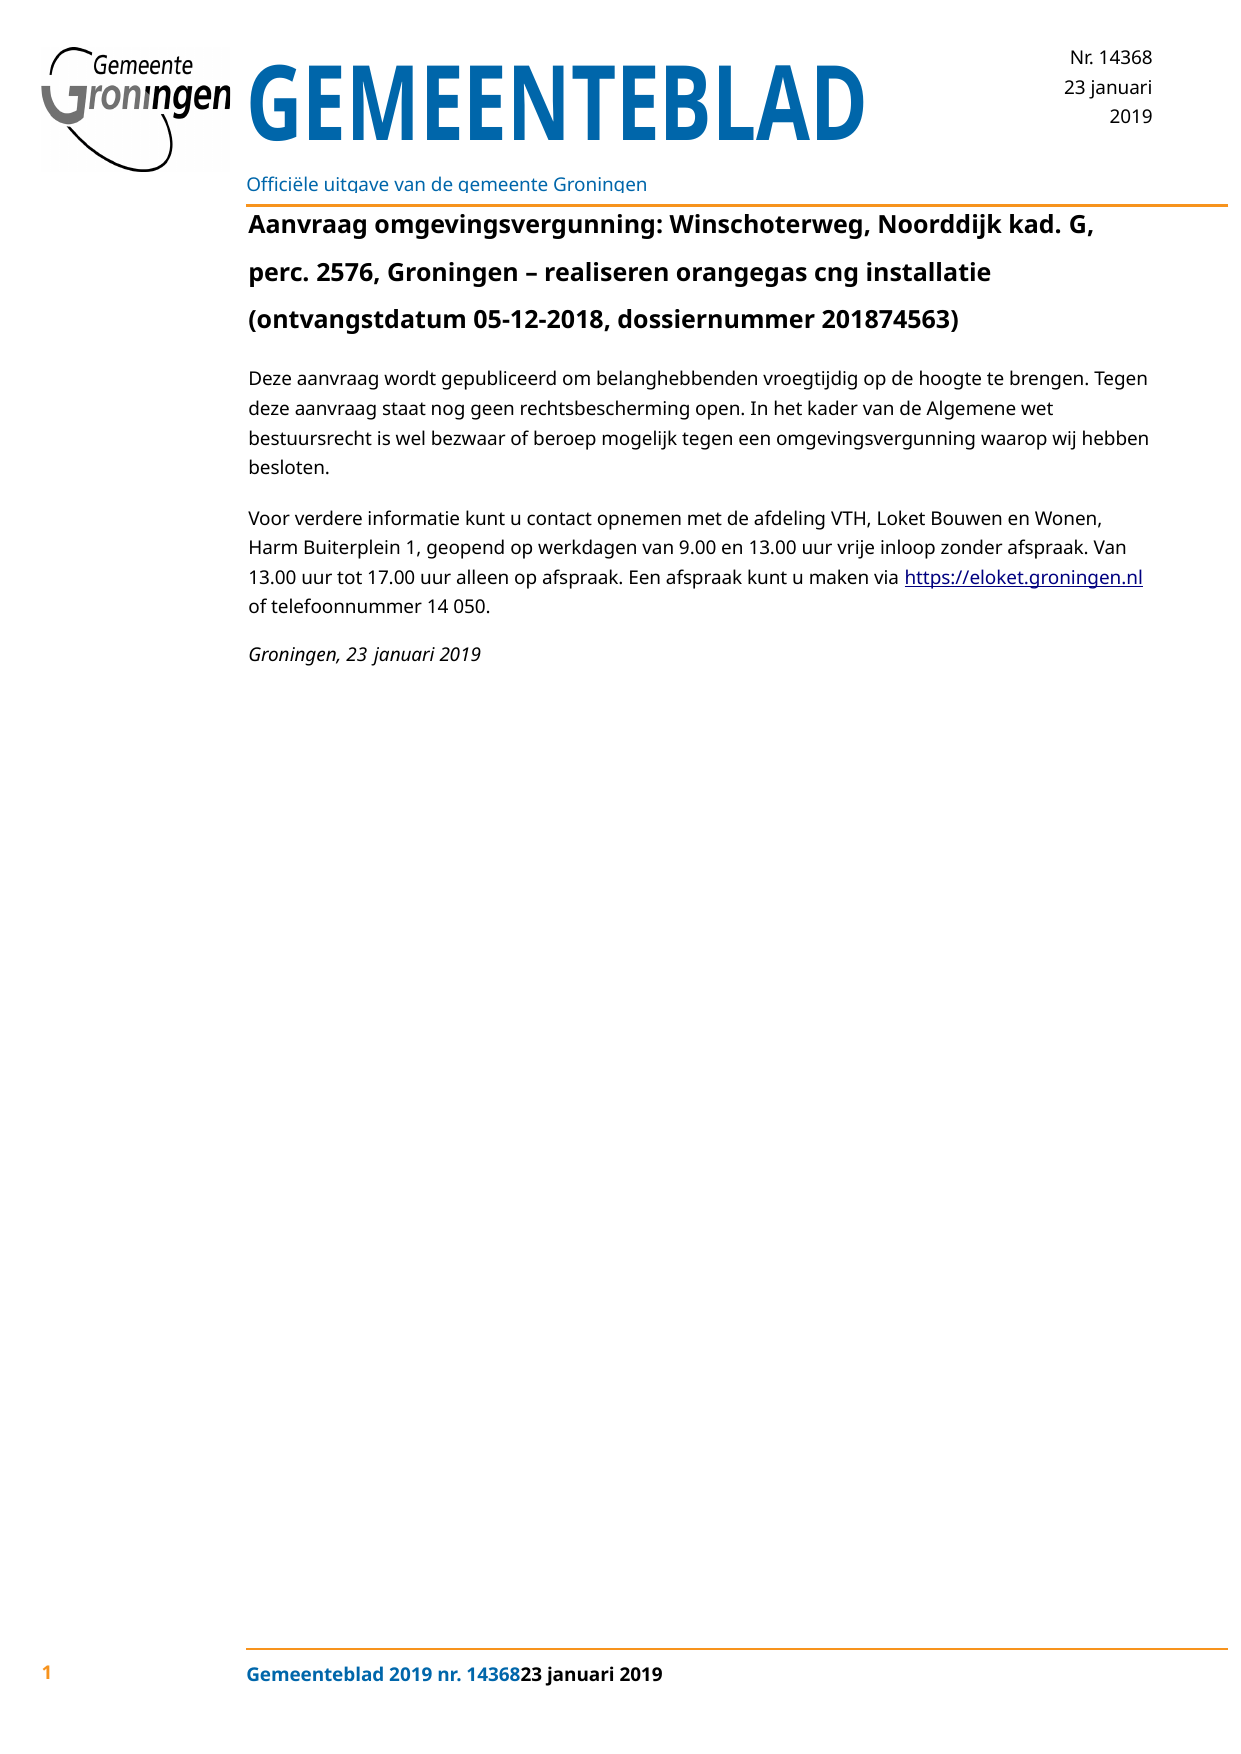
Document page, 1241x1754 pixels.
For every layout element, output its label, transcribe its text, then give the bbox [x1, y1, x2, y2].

text Aanvraag omgevingsvergunning: Winschoterweg, Noorddijk kad. G, perc. 2576, Groningen – realiseren orangegas cng installatie (ontvangstdatum 05-12-2018, dossiernummer 201874563) [248, 207, 1152, 336]
picture [41, 47, 231, 172]
text Deze aanvraag wordt gepubliceerd om belanghebbenden vroegtijdig op de hoogte te brengen. Tegen deze aanvraag staat nog geen rechtsbescherming open. In het kader van de Algemene wet bestuursrecht is wel bezwaar of beroep mogelijk tegen een omgevingsvergunning waarop wij hebben besloten. [248, 366, 1152, 480]
text Groningen, 23 januari 2019 [248, 641, 1152, 667]
text Voor verdere informatie kunt u contact opnemen met de afdeling VTH, Loket Bouwen en Wonen, Harm Buiterplein 1, geopend op werkdagen van 9.00 en 13.00 uur vrije inloop zonder afspraak. Van 13.00 uur tot 17.00 uur alleen op afspraak. Een afspraak kunt u maken via https://eloket.groningen.nl of telefoonnummer 14 050. [248, 505, 1152, 619]
